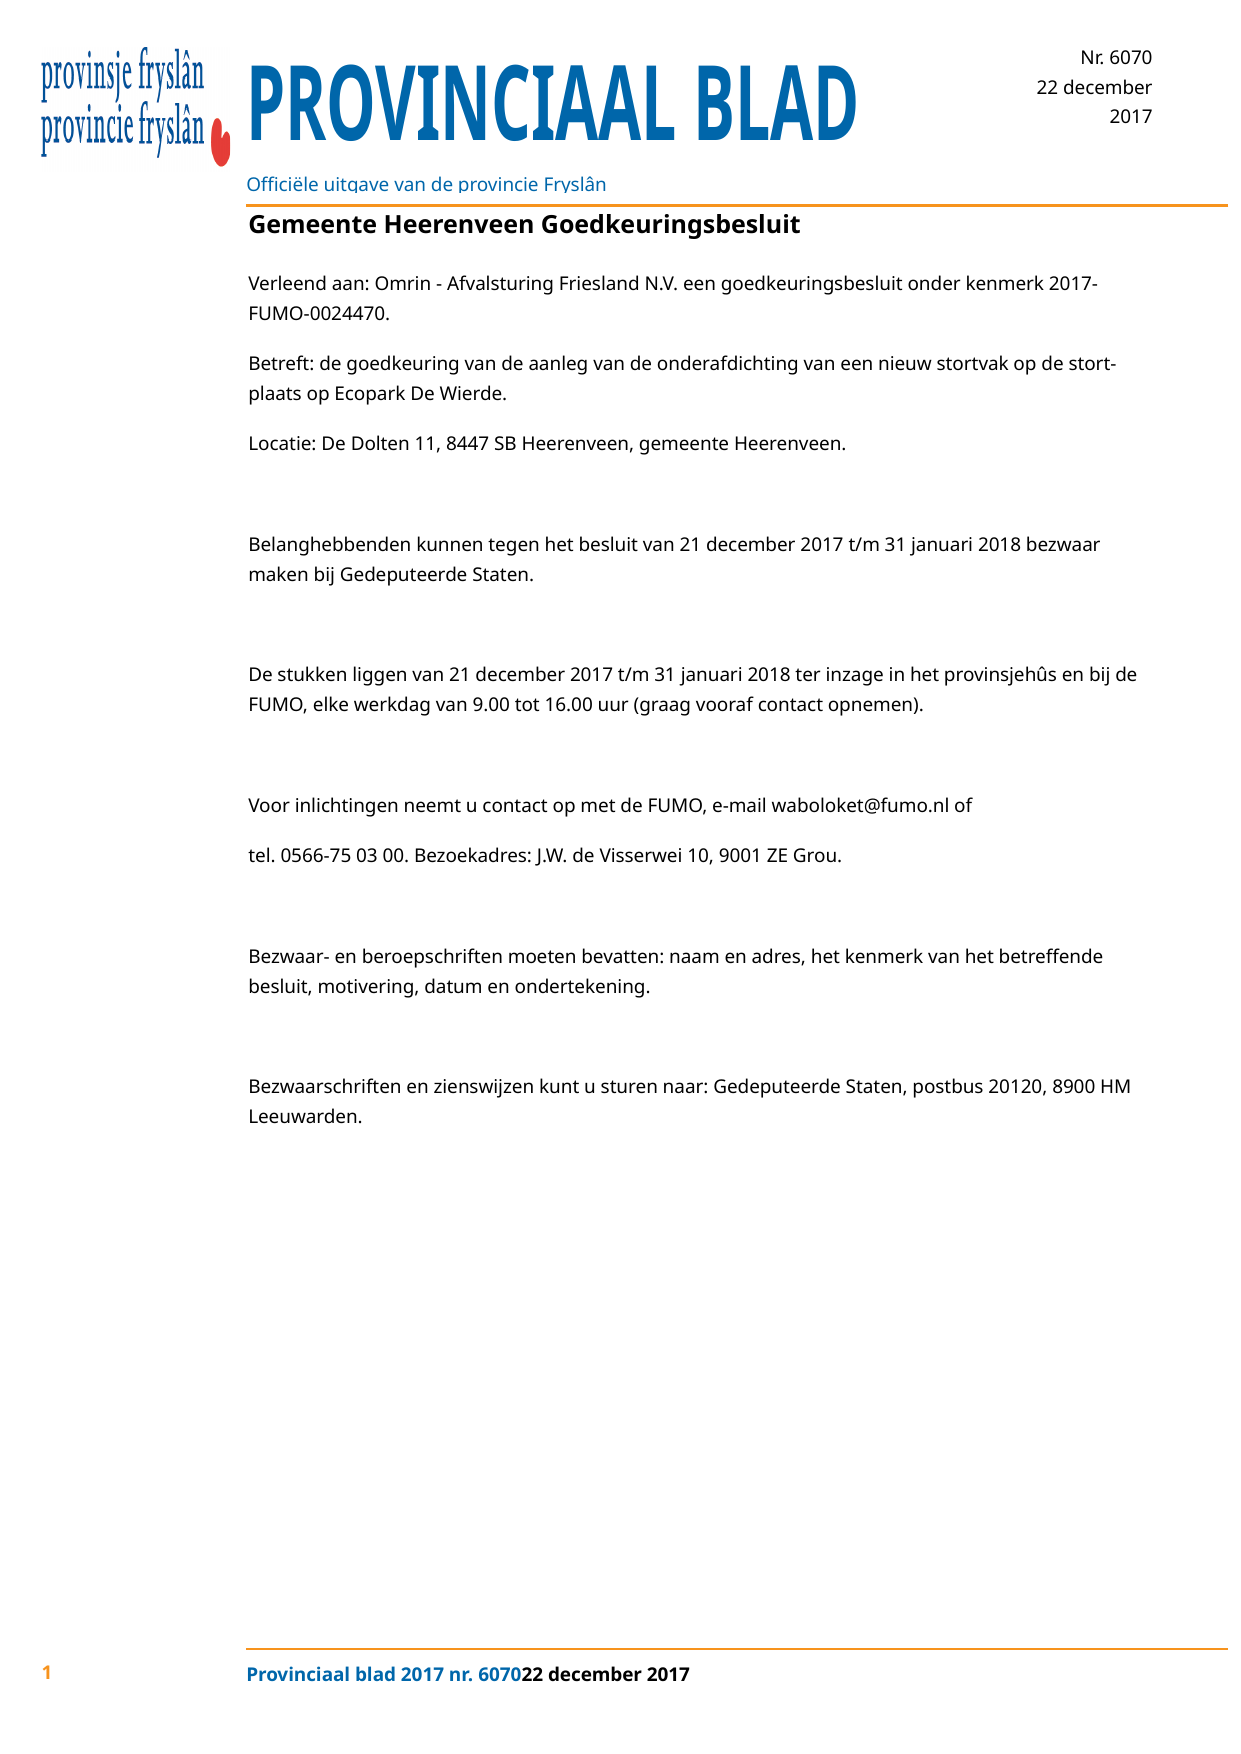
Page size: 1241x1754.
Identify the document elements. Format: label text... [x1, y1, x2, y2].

text Verleend aan: Omrin - Afvalsturing Friesland N.V. een goedkeuringsbesluit onder kenmerk 2017-FUMO-0024470. [248, 270, 1152, 326]
text Betreft: de goedkeuring van de aanleg van de onderafdichting van een nieuw stortvak op de stort-plaats op Ecopark De Wierde. [248, 350, 1152, 406]
text Bezwaar- en beroepschriften moeten bevatten: naam en adres, het kenmerk van het betreffende besluit, motivering, datum en ondertekening. [248, 943, 1152, 998]
text Belanghebbenden kunnen tegen het besluit van 21 december 2017 t/m 31 januari 2018 bezwaar maken bij Gedeputeerde Staten. [248, 531, 1152, 586]
text Locatie: De Dolten 11, 8447 SB Heerenveen, gemeente Heerenveen. [248, 430, 1152, 456]
text Gemeente Heerenveen Goedkeuringsbesluit [248, 207, 1152, 241]
text tel. 0566-75 03 00. Bezoekadres: J.W. de Visserwei 10, 9001 ZE Grou. [248, 842, 1152, 868]
text Bezwaarschriften en zienswijzen kunt u sturen naar: Gedeputeerde Staten, postbus 20120, 8900 HM Leeuwarden. [248, 1074, 1152, 1129]
text De stukken liggen van 21 december 2017 t/m 31 januari 2018 ter inzage in het provinsjehûs en bij de FUMO, elke werkdag van 9.00 tot 16.00 uur (graag vooraf contact opnemen). [248, 662, 1152, 717]
text Voor inlichtingen neemt u contact op met de FUMO, e-mail waboloket@fumo.nl of [248, 792, 1152, 818]
picture [41, 47, 231, 172]
